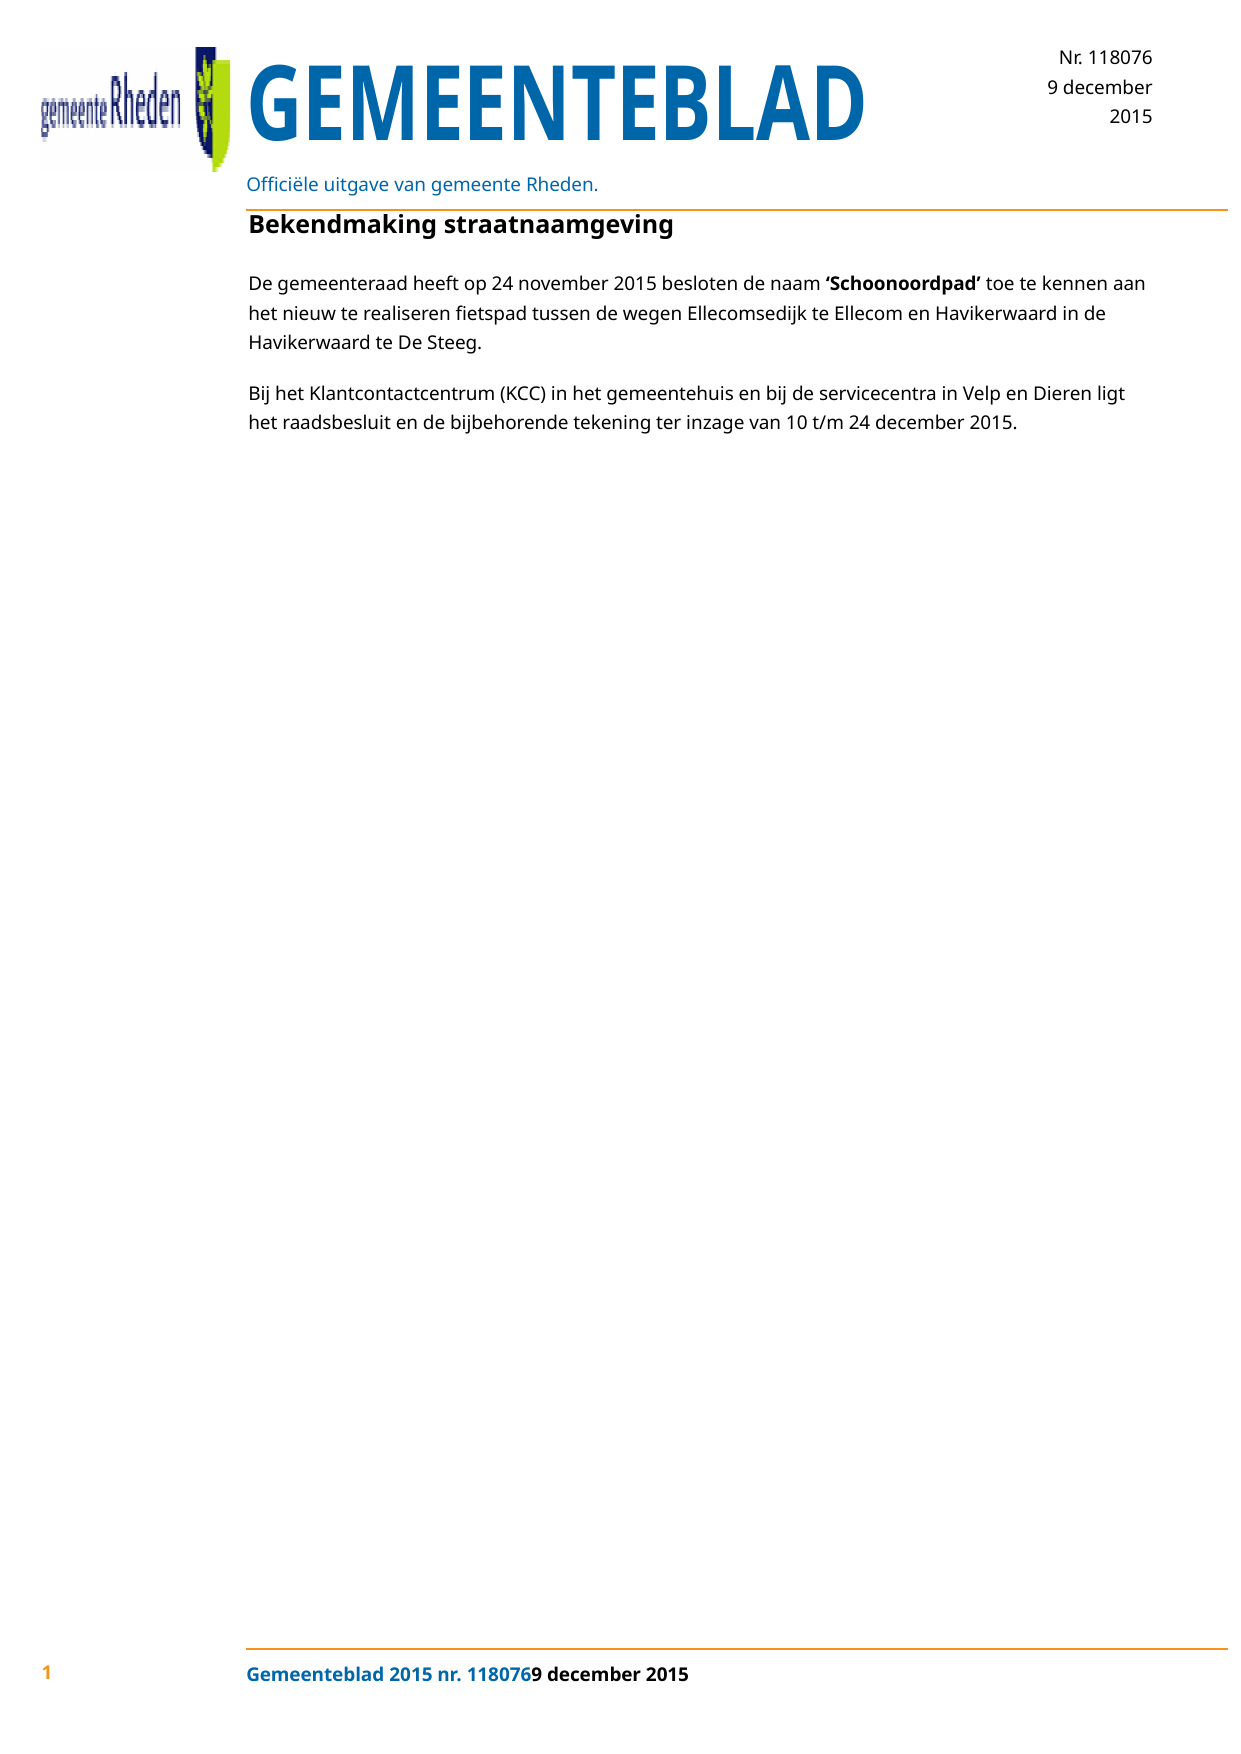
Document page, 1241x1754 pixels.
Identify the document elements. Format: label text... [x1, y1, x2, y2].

text De gemeenteraad heeft op 24 november 2015 besloten de naam ‘Schoonoordpad’ toe te kennen aan het nieuw te realiseren fietspad tussen de wegen Ellecomsedijk te Ellecom en Havikerwaard in de Havikerwaard te De Steeg. [248, 270, 1152, 355]
text Bij het Klantcontactcentrum (KCC) in het gemeentehuis en bij de servicecentra in Velp en Dieren ligt het raadsbesluit en de bijbehorende tekening ter inzage van 10 t/m 24 december 2015. [248, 380, 1152, 435]
picture [41, 47, 231, 172]
text Bekendmaking straatnaamgeving [248, 211, 1152, 241]
